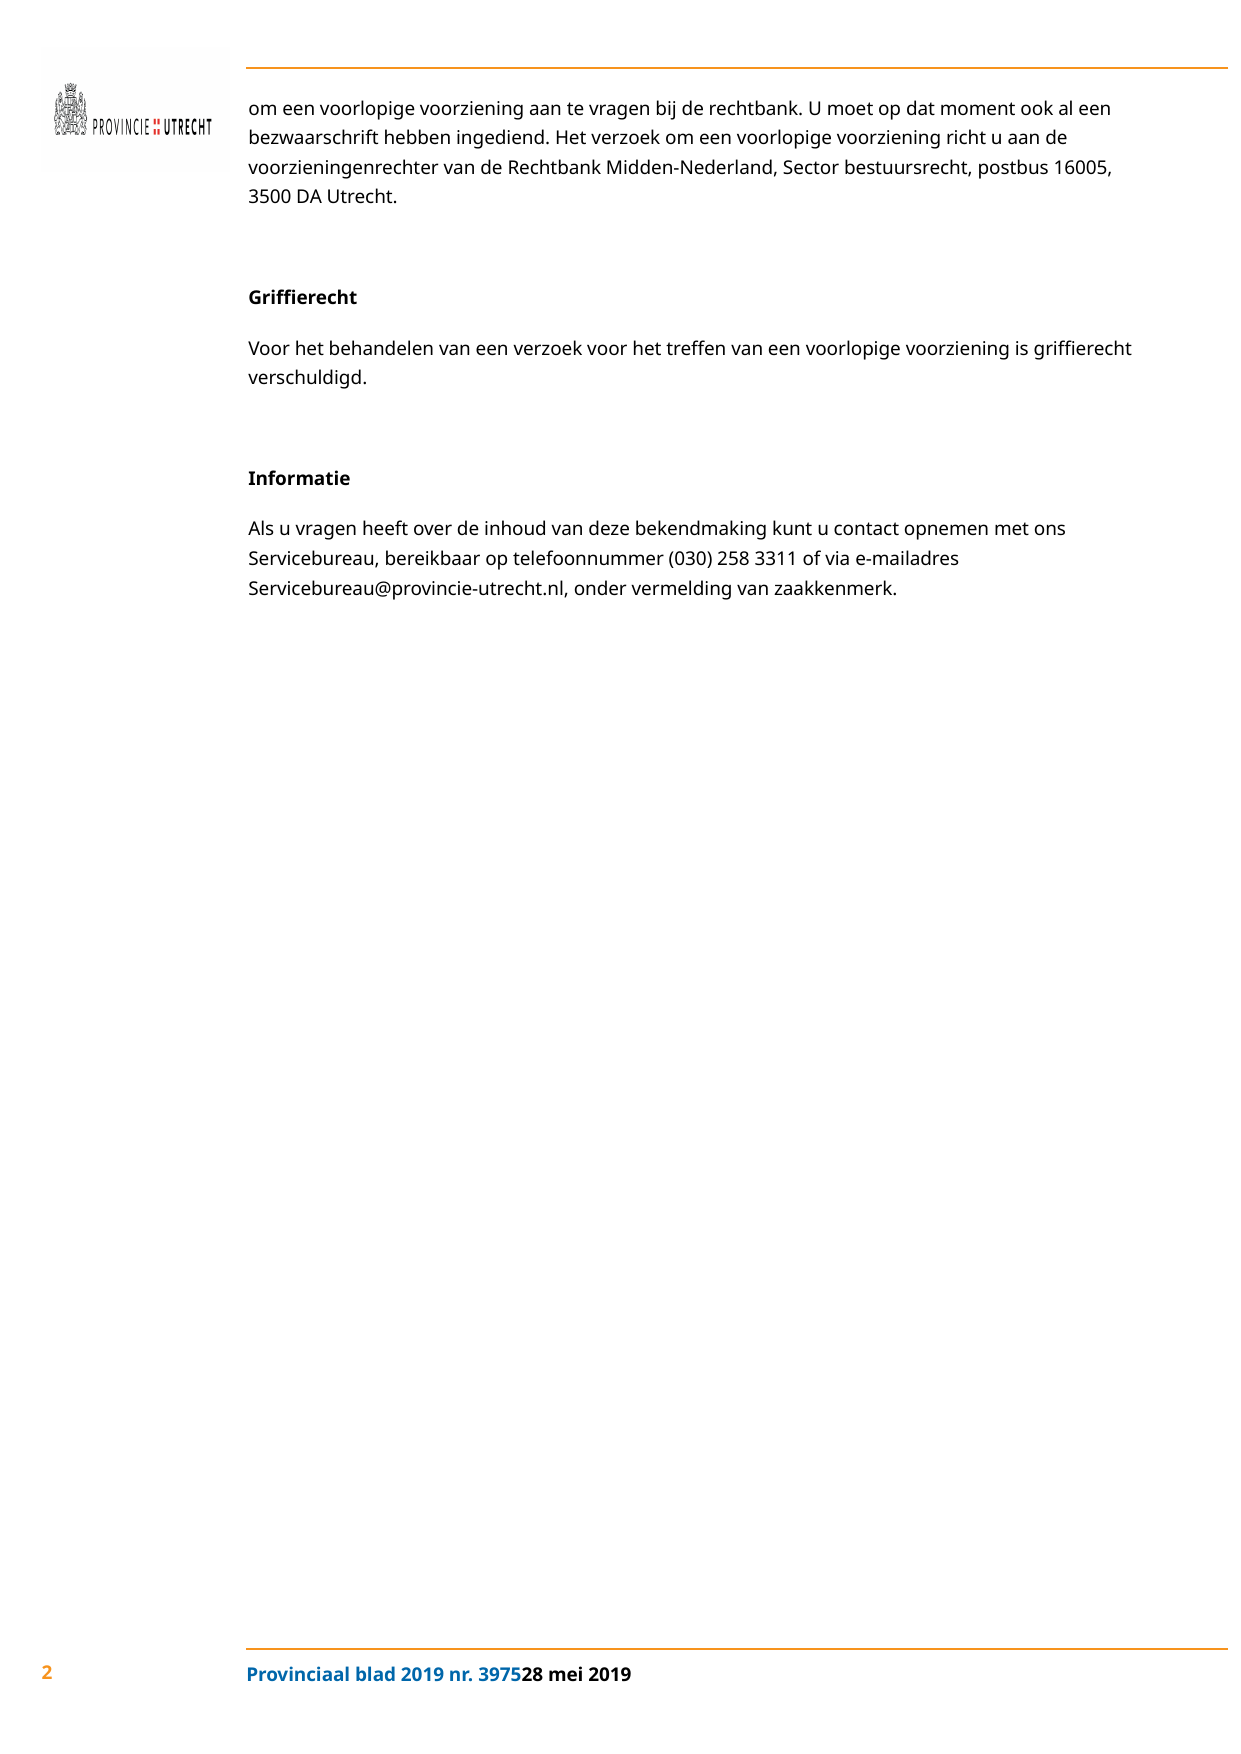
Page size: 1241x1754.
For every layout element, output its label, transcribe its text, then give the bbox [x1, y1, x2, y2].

picture [41, 47, 231, 172]
text Griffierecht [248, 284, 1152, 310]
text Voor het behandelen van een verzoek voor het treffen van een voorlopige voorziening is griffierecht verschuldigd. [248, 335, 1152, 390]
text Als u vragen heeft over de inhoud van deze bekendmaking kunt u contact opnemen met ons Servicebureau, bereikbaar op telefoonnummer (030) 258 3311 of via e-mailadres Servicebureau@provincie-utrecht.nl, onder vermelding van zaakkenmerk. [248, 516, 1152, 601]
text om een voorlopige voorziening aan te vragen bij de rechtbank. U moet op dat moment ook al een bezwaarschrift hebben ingediend. Het verzoek om een voorlopige voorziening richt u aan de voorzieningenrechter van de Rechtbank Midden-Nederland, Sector bestuursrecht, postbus 16005, 3500 DA Utrecht. [248, 95, 1152, 209]
text Informatie [248, 465, 1152, 491]
